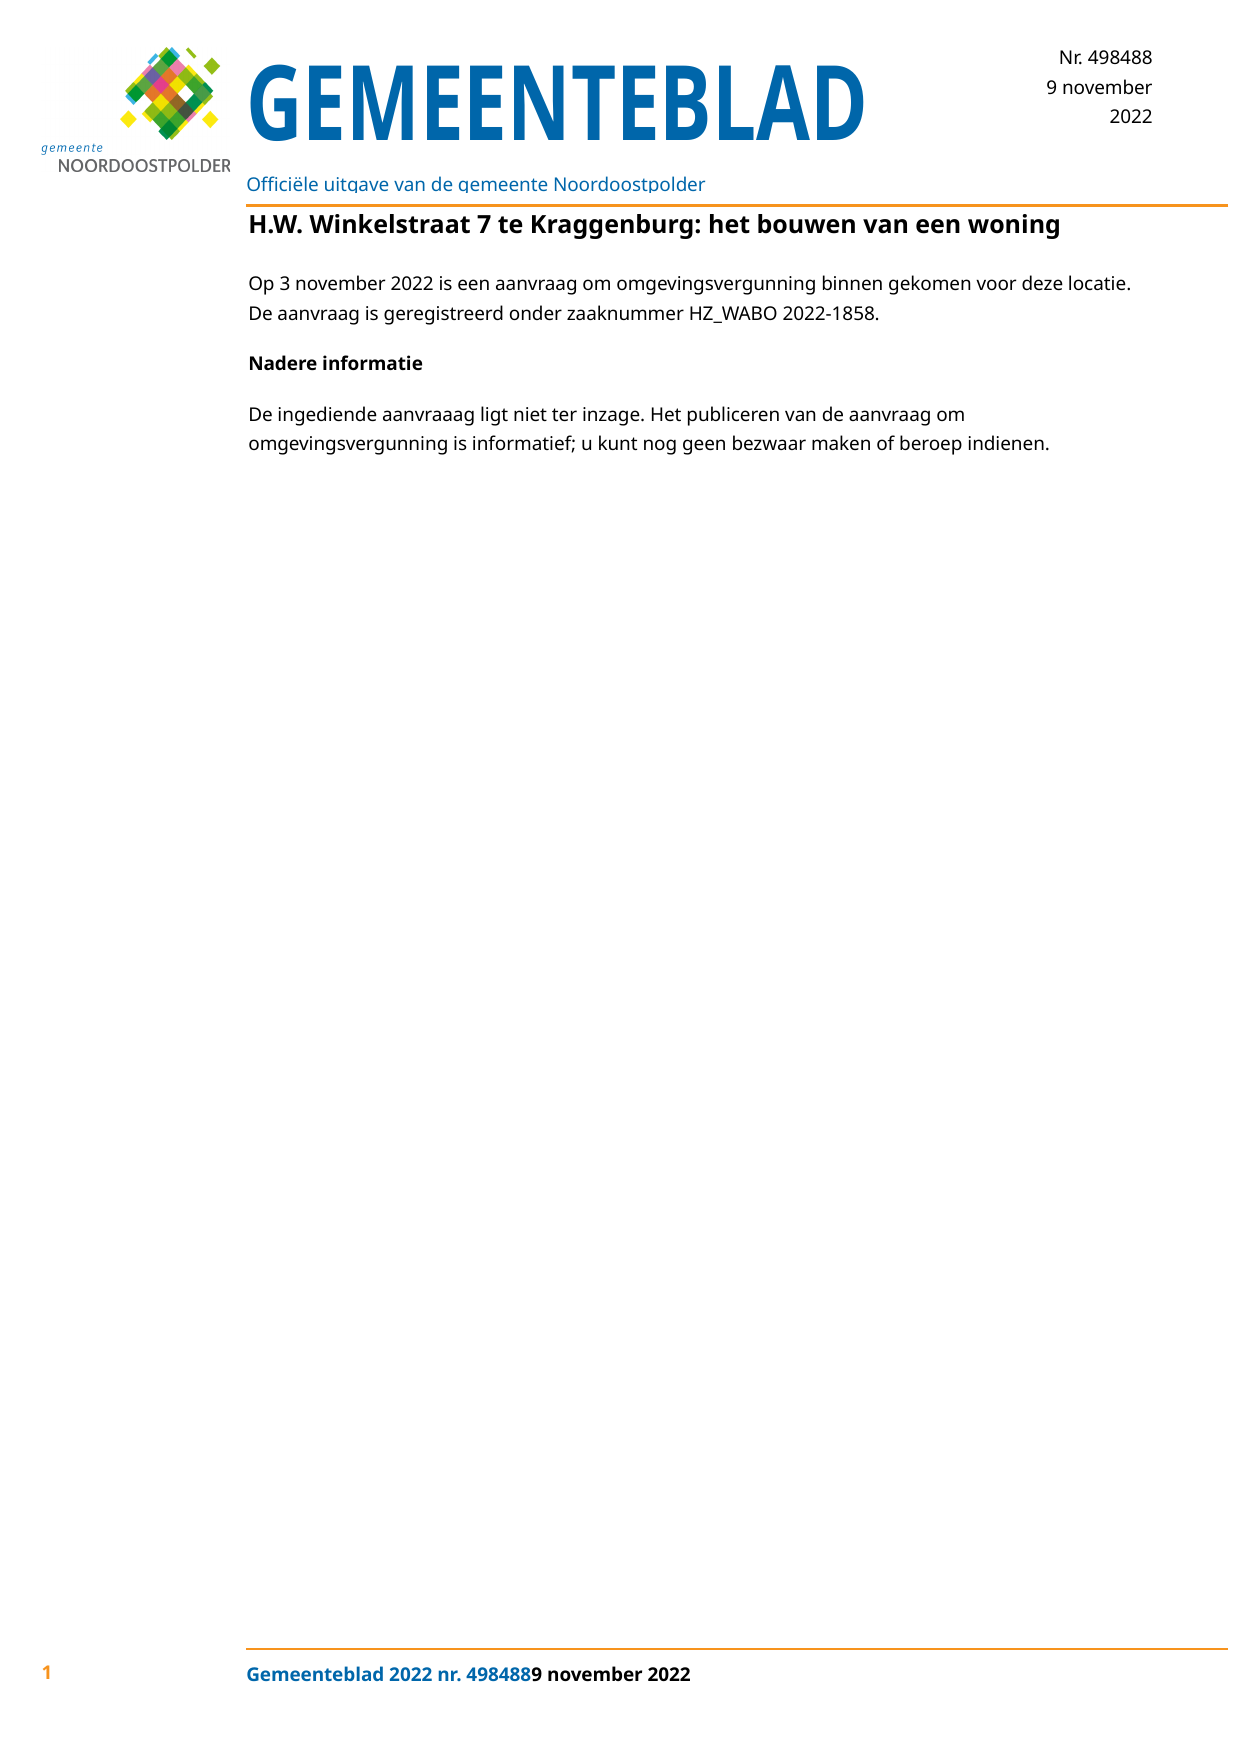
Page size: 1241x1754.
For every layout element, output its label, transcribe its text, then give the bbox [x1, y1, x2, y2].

text De ingediende aanvraaag ligt niet ter inzage. Het publiceren van de aanvraag om omgevingsvergunning is informatief; u kunt nog geen bezwaar maken of beroep indienen. [248, 401, 1152, 456]
text Nadere informatie [248, 350, 1152, 376]
text H.W. Winkelstraat 7 te Kraggenburg: het bouwen van een woning [248, 207, 1152, 241]
text Op 3 november 2022 is een aanvraag om omgevingsvergunning binnen gekomen voor deze locatie. De aanvraag is geregistreerd onder zaaknummer HZ_WABO 2022-1858. [248, 270, 1152, 326]
picture [41, 47, 231, 172]
